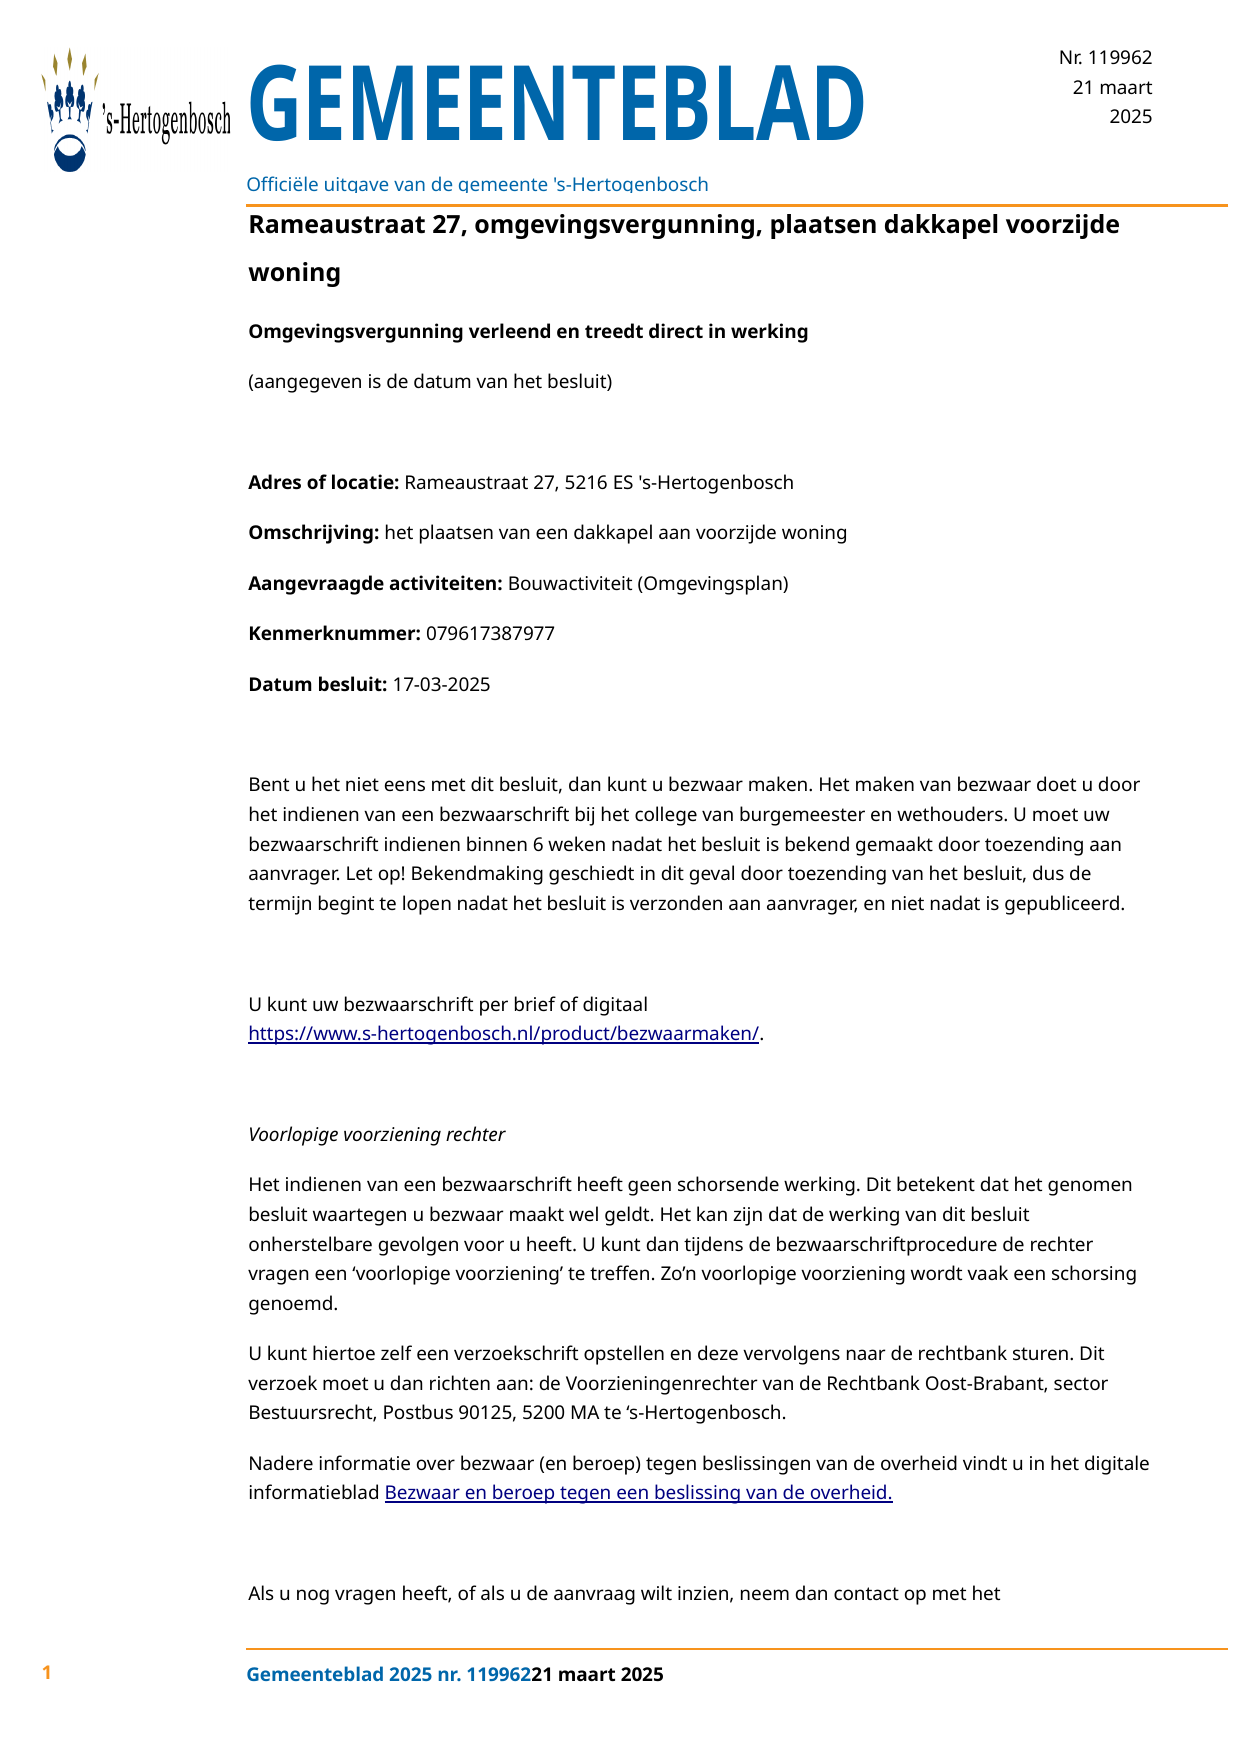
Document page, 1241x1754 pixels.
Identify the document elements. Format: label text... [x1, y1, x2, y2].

text Rameaustraat 27, omgevingsvergunning, plaatsen dakkapel voorzijde woning [248, 207, 1152, 288]
text Als u nog vragen heeft, of als u de aanvraag wilt inzien, neem dan contact op met het [248, 1580, 1152, 1606]
text (aangegeven is de datum van het besluit) [248, 368, 1152, 394]
text Omschrijving: het plaatsen van een dakkapel aan voorzijde woning [248, 519, 1152, 545]
text Kenmerknummer: 079617387977 [248, 620, 1152, 646]
text Aangevraagde activiteiten: Bouwactiviteit (Omgevingsplan) [248, 570, 1152, 596]
text Nadere informatie over bezwaar (en beroep) tegen beslissingen van de overheid vindt u in het digitale informatieblad Bezwaar en beroep tegen een beslissing van de overheid. [248, 1450, 1152, 1505]
text U kunt hiertoe zelf een verzoekschrift opstellen en deze vervolgens naar de rechtbank sturen. Dit verzoek moet u dan richten aan: de Voorzieningenrechter van de Rechtbank Oost-Brabant, sector Bestuursrecht, Postbus 90125, 5200 MA te ‘s-Hertogenbosch. [248, 1340, 1152, 1425]
text Bent u het niet eens met dit besluit, dan kunt u bezwaar maken. Het maken van bezwaar doet u door het indienen van een bezwaarschrift bij het college van burgemeester en wethouders. U moet uw bezwaarschrift indienen binnen 6 weken nadat het besluit is bekend gemaakt door toezending aan aanvrager. Let op! Bekendmaking geschiedt in dit geval door toezending van het besluit, dus de termijn begint te lopen nadat het besluit is verzonden aan aanvrager, en niet nadat is gepubliceerd. [248, 772, 1152, 916]
text U kunt uw bezwaarschrift per brief of digitaal https://www.s-hertogenbosch.nl/product/bezwaarmaken/. [248, 991, 1152, 1046]
text Het indienen van een bezwaarschrift heeft geen schorsende werking. Dit betekent dat het genomen besluit waartegen u bezwaar maakt wel geldt. Het kan zijn dat de werking van dit besluit onherstelbare gevolgen voor u heeft. U kunt dan tijdens de bezwaarschriftprocedure de rechter vragen een ‘voorlopige voorziening’ te treffen. Zo’n voorlopige voorziening wordt vaak een schorsing genoemd. [248, 1172, 1152, 1316]
text Datum besluit: 17-03-2025 [248, 671, 1152, 697]
text Adres of locatie: Rameaustraat 27, 5216 ES 's-Hertogenbosch [248, 469, 1152, 495]
text Omgevingsvergunning verleend en treedt direct in werking [248, 318, 1152, 344]
text Voorlopige voorziening rechter [248, 1121, 1152, 1147]
picture [41, 47, 231, 172]
